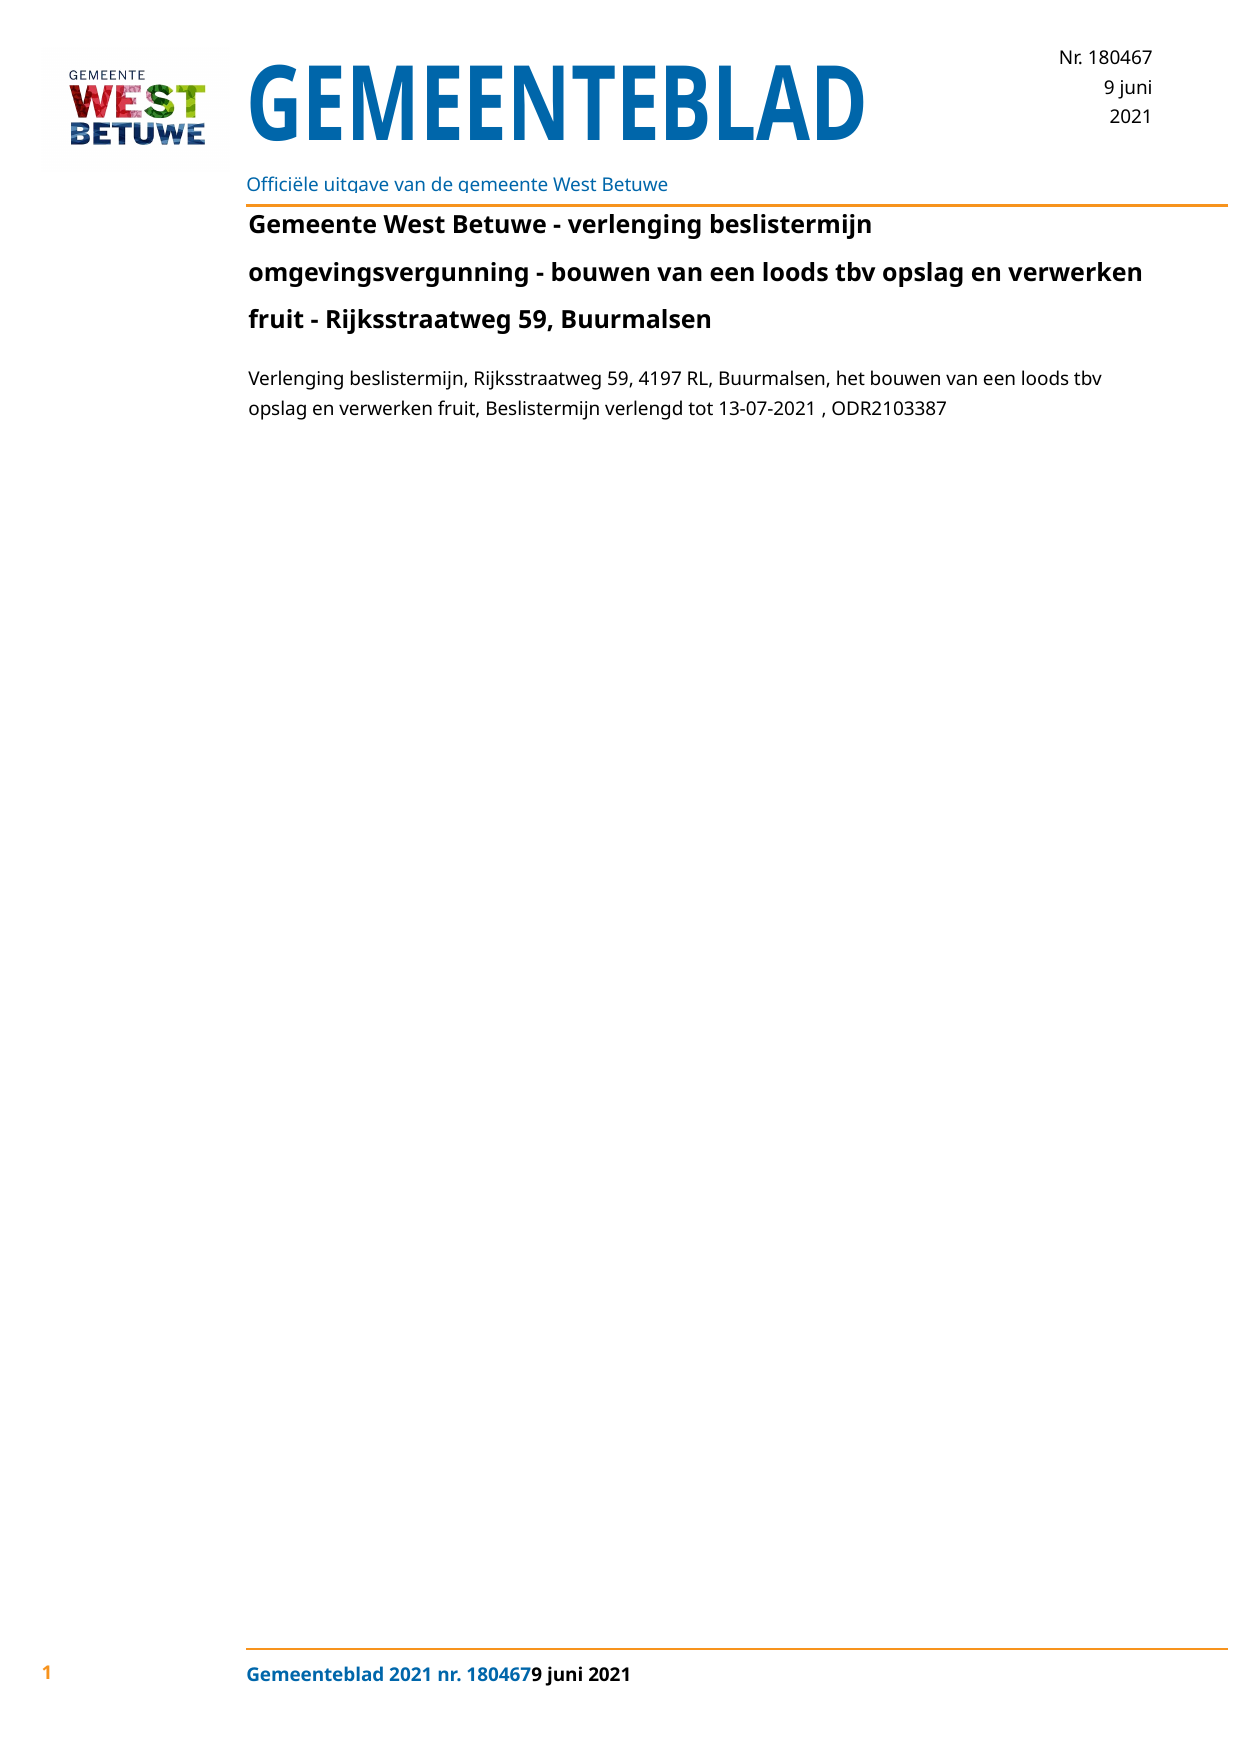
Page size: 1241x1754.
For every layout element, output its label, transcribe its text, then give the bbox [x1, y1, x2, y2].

text Verlenging beslistermijn, Rijksstraatweg 59, 4197 RL, Buurmalsen, het bouwen van een loods tbv opslag en verwerken fruit, Beslistermijn verlengd tot 13-07-2021 , ODR2103387 [248, 366, 1152, 421]
picture [41, 47, 231, 172]
text Gemeente West Betuwe - verlenging beslistermijn omgevingsvergunning - bouwen van een loods tbv opslag en verwerken fruit - Rijksstraatweg 59, Buurmalsen [248, 207, 1152, 336]
